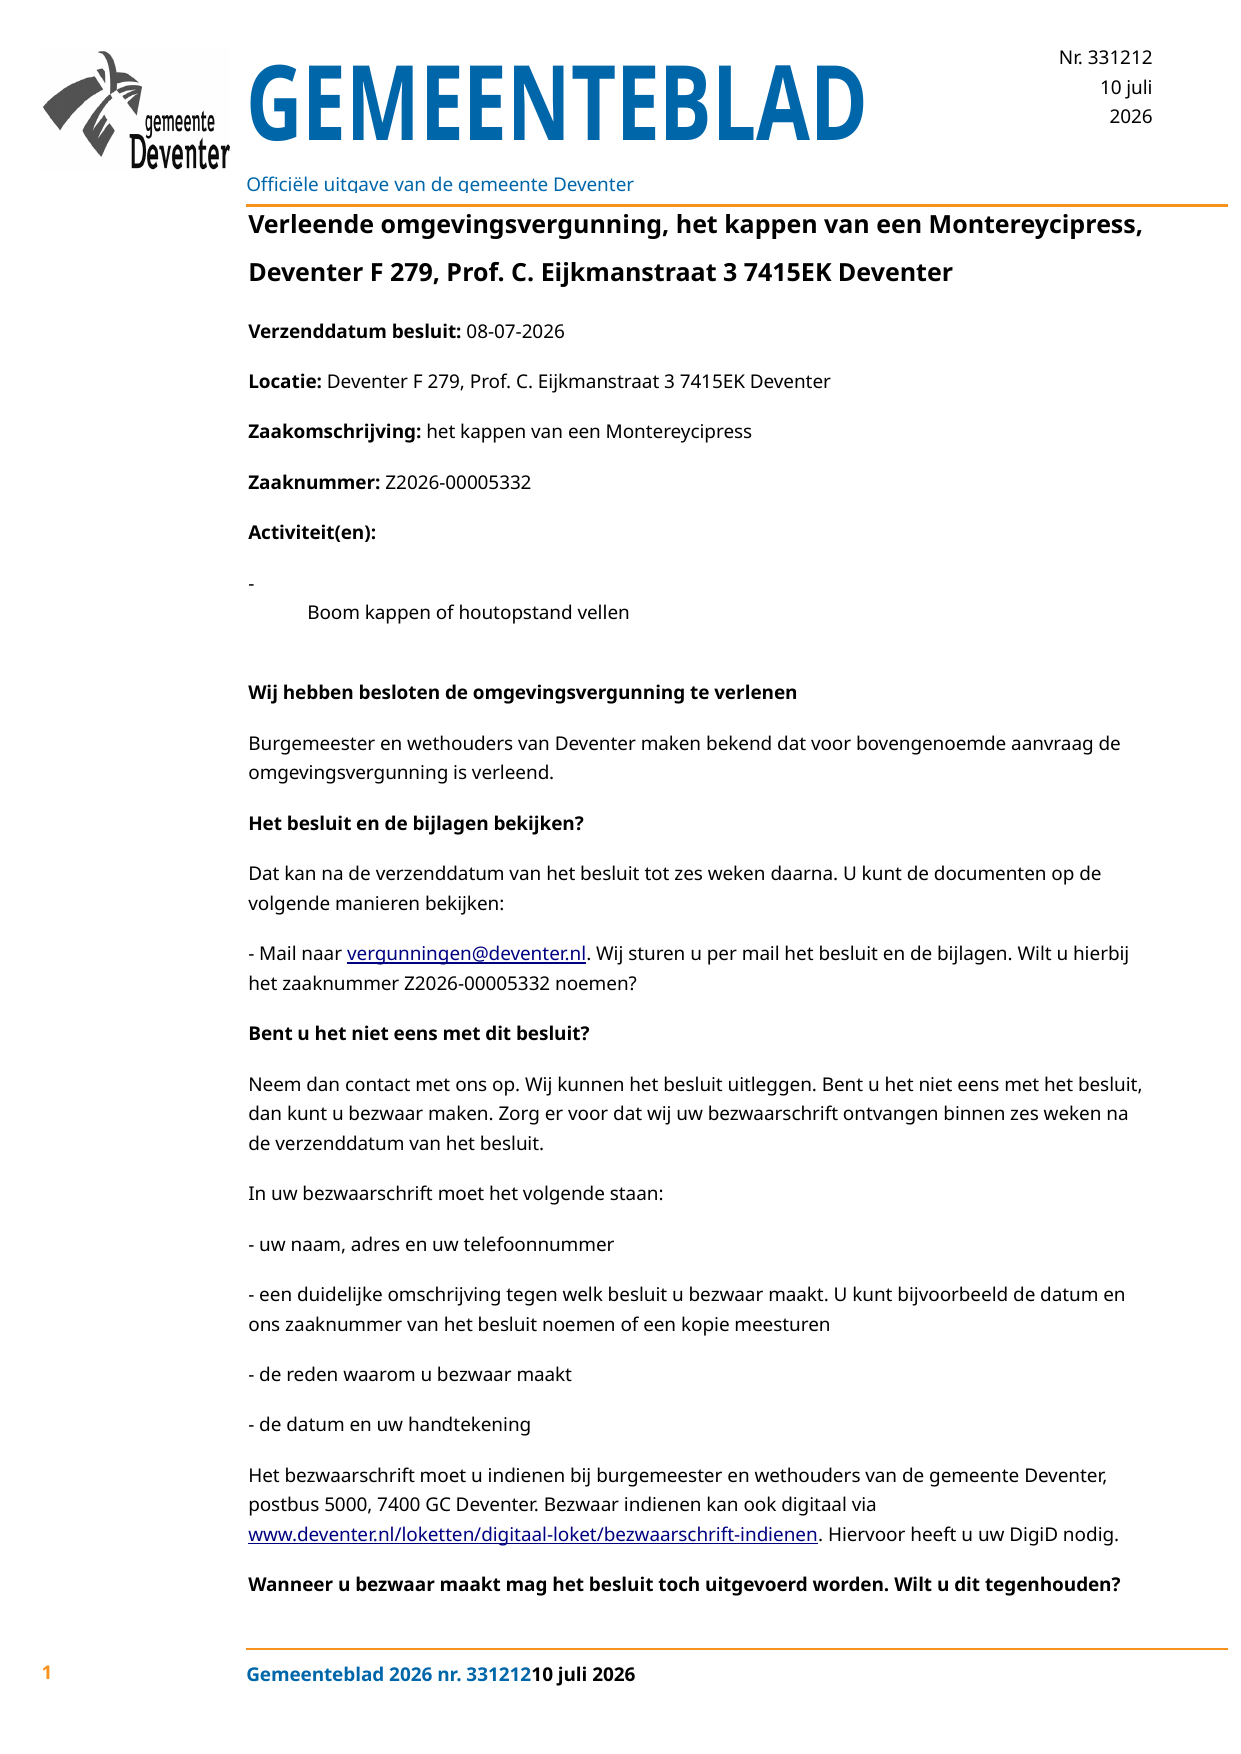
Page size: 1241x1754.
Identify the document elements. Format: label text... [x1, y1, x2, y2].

text Verleende omgevingsvergunning, het kappen van een Montereycipress, Deventer F 279, Prof. C. Eijkmanstraat 3 7415EK Deventer [248, 207, 1152, 288]
text - de reden waarom u bezwaar maakt [248, 1361, 1152, 1387]
text - een duidelijke omschrijving tegen welk besluit u bezwaar maakt. U kunt bijvoorbeeld de datum en ons zaaknummer van het besluit noemen of een kopie meesturen [248, 1281, 1152, 1337]
text Zaakomschrijving: het kappen van een Montereycipress [248, 419, 1152, 444]
text Bent u het niet eens met dit besluit? [248, 1020, 1152, 1046]
text - uw naam, adres en uw telefoonnummer [248, 1231, 1152, 1257]
text - Mail naar vergunningen@deventer.nl. Wij sturen u per mail het besluit en de bijlagen. Wilt u hierbij het zaaknummer Z2026-00005332 noemen? [248, 940, 1152, 996]
text Het bezwaarschrift moet u indienen bij burgemeester en wethouders van de gemeente Deventer, postbus 5000, 7400 GC Deventer. Bezwaar indienen kan ook digitaal via www.deventer.nl/loketten/digitaal-loket/bezwaarschrift-indienen. Hiervoor heeft u uw DigiD nodig. [248, 1462, 1152, 1547]
text In uw bezwaarschrift moet het volgende staan: [248, 1180, 1152, 1206]
text Zaaknummer: Z2026-00005332 [248, 469, 1152, 495]
text Neem dan contact met ons op. Wij kunnen het besluit uitleggen. Bent u het niet eens met het besluit, dan kunt u bezwaar maken. Zorg er voor dat wij uw bezwaarschrift ontvangen binnen zes weken na de verzenddatum van het besluit. [248, 1071, 1152, 1156]
text Verzenddatum besluit: 08-07-2026 [248, 318, 1152, 344]
text Burgemeester en wethouders van Deventer maken bekend dat voor bovengenoemde aanvraag de omgevingsvergunning is verleend. [248, 730, 1152, 785]
text Wanneer u bezwaar maakt mag het besluit toch uitgevoerd worden. Wilt u dit tegenhouden? [248, 1572, 1152, 1597]
text Het besluit en de bijlagen bekijken? [248, 810, 1152, 836]
text Wij hebben besloten de omgevingsvergunning te verlenen [248, 679, 1152, 705]
text Locatie: Deventer F 279, Prof. C. Eijkmanstraat 3 7415EK Deventer [248, 368, 1152, 394]
picture [41, 47, 231, 172]
text Activiteit(en): [248, 519, 1152, 545]
text - de datum en uw handtekening [248, 1412, 1152, 1437]
list Boom kappen of houtopstand vellen [248, 599, 1152, 625]
text Dat kan na de verzenddatum van het besluit tot zes weken daarna. U kunt de documenten op de volgende manieren bekijken: [248, 860, 1152, 916]
